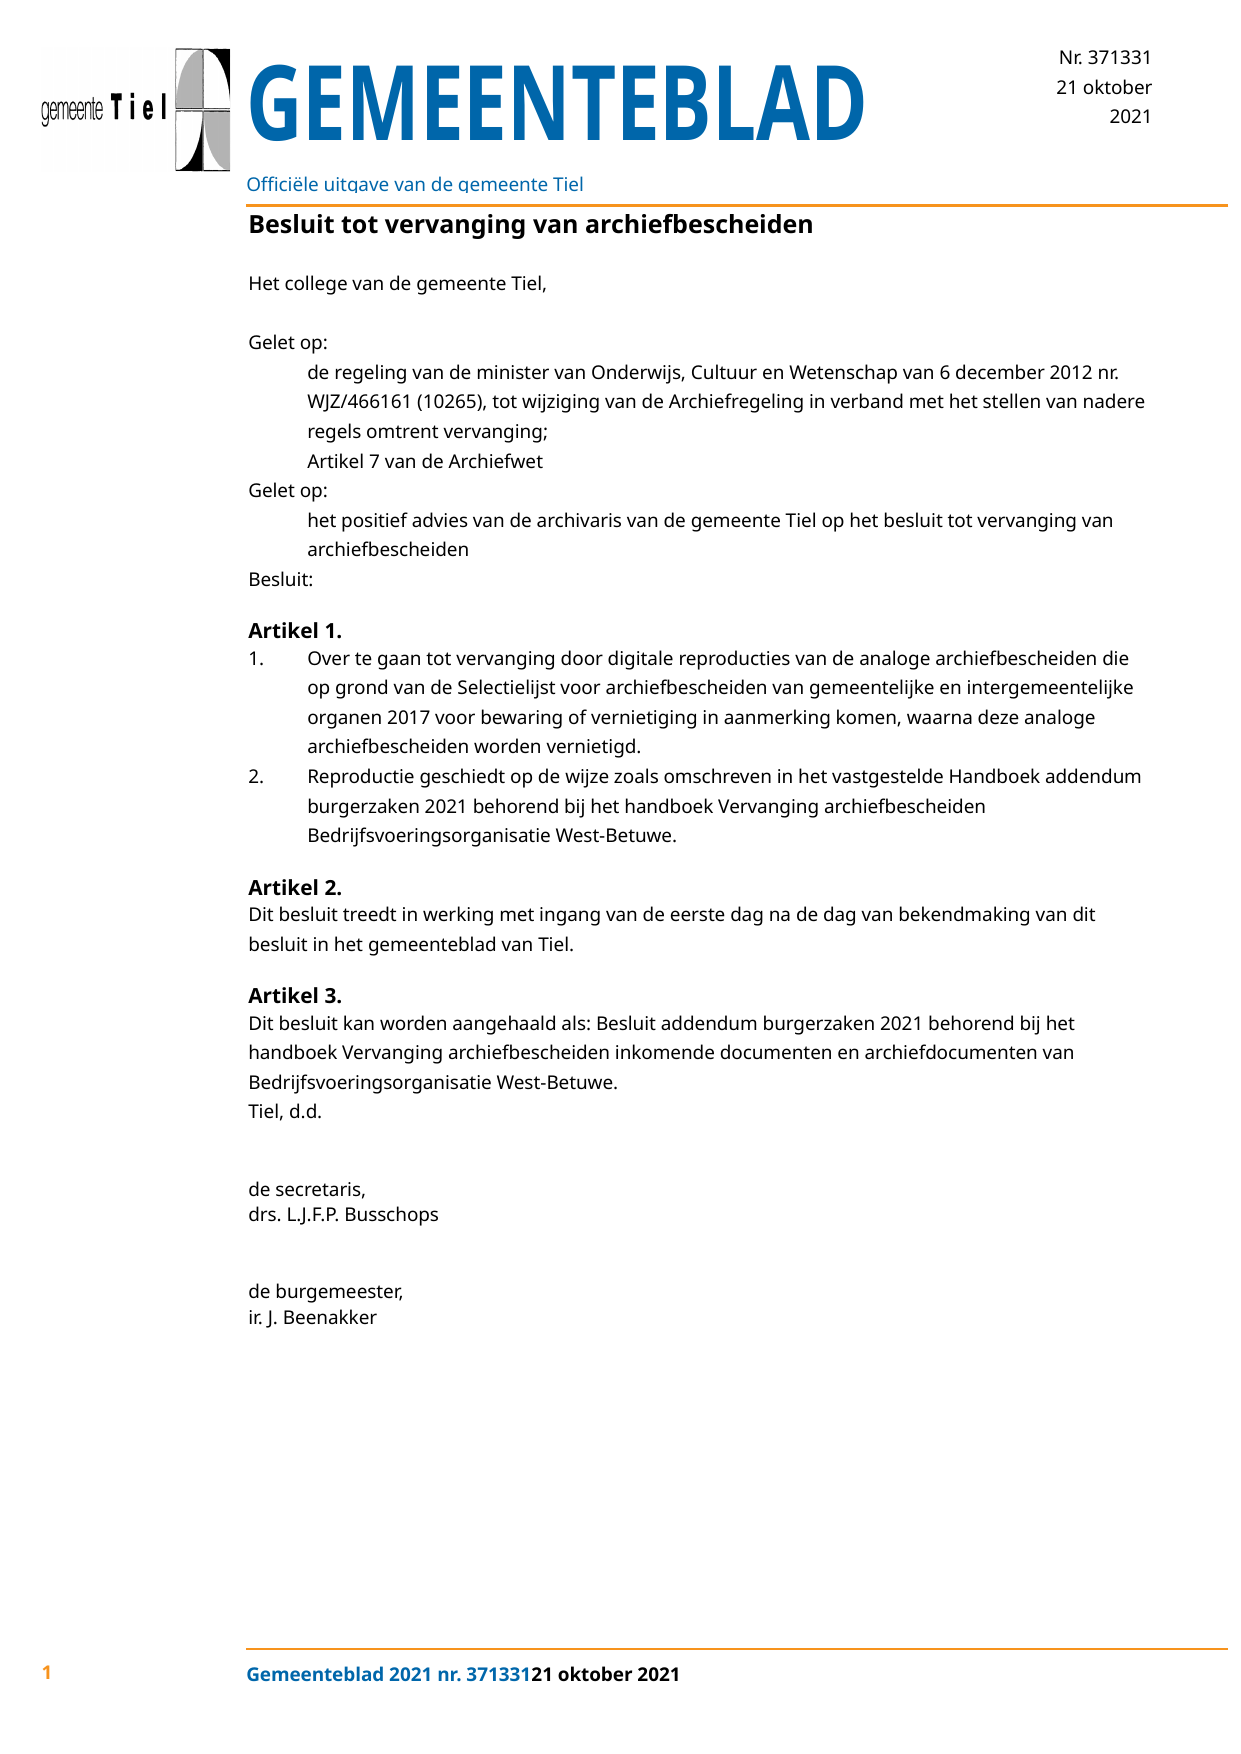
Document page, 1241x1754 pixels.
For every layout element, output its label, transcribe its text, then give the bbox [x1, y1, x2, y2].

picture [41, 47, 231, 172]
text Dit besluit treedt in werking met ingang van de eerste dag na de dag van bekendmaking van dit besluit in het gemeenteblad van Tiel. [248, 901, 1152, 957]
text drs. L.J.F.P. Busschops [248, 1201, 1152, 1227]
text Het college van de gemeente Tiel, [248, 270, 1152, 296]
list Artikel 7 van de Archiefwet [248, 448, 1152, 473]
text Tiel, d.d. [248, 1098, 1152, 1124]
text ir. J. Beenakker [248, 1304, 1152, 1330]
text Besluit tot vervanging van archiefbescheiden [248, 207, 1152, 241]
text Gelet op: [248, 329, 1152, 355]
list het positief advies van de archivaris van de gemeente Tiel op het besluit tot vervanging van archiefbescheiden [248, 507, 1152, 562]
text de burgemeester, [248, 1279, 1152, 1304]
text Gelet op: [248, 477, 1152, 503]
list Over te gaan tot vervanging door digitale reproducties van de analoge archiefbescheiden die op grond van de Selectielijst voor archiefbescheiden van gemeentelijke en intergemeentelijke organen 2017 voor bewaring of vernietiging in aanmerking komen, waarna deze analoge archiefbescheiden worden vernietigd. [248, 645, 1152, 759]
text Artikel 2. [248, 873, 1152, 901]
text Dit besluit kan worden aangehaald als: Besluit addendum burgerzaken 2021 behorend bij het handboek Vervanging archiefbescheiden inkomende documenten en archiefdocumenten van Bedrijfsvoeringsorganisatie West-Betuwe. [248, 1010, 1152, 1095]
text de secretaris, [248, 1176, 1152, 1201]
text Artikel 1. [248, 617, 1152, 645]
text Artikel 3. [248, 981, 1152, 1010]
list de regeling van de minister van Onderwijs, Cultuur en Wetenschap van 6 december 2012 nr. WJZ/466161 (10265), tot wijziging van de Archiefregeling in verband met het stellen van nadere regels omtrent vervanging; [248, 359, 1152, 444]
text Besluit: [248, 566, 1152, 592]
list Reproductie geschiedt op de wijze zoals omschreven in het vastgestelde Handboek addendum burgerzaken 2021 behorend bij het handboek Vervanging archiefbescheiden Bedrijfsvoeringsorganisatie West-Betuwe. [248, 763, 1152, 848]
